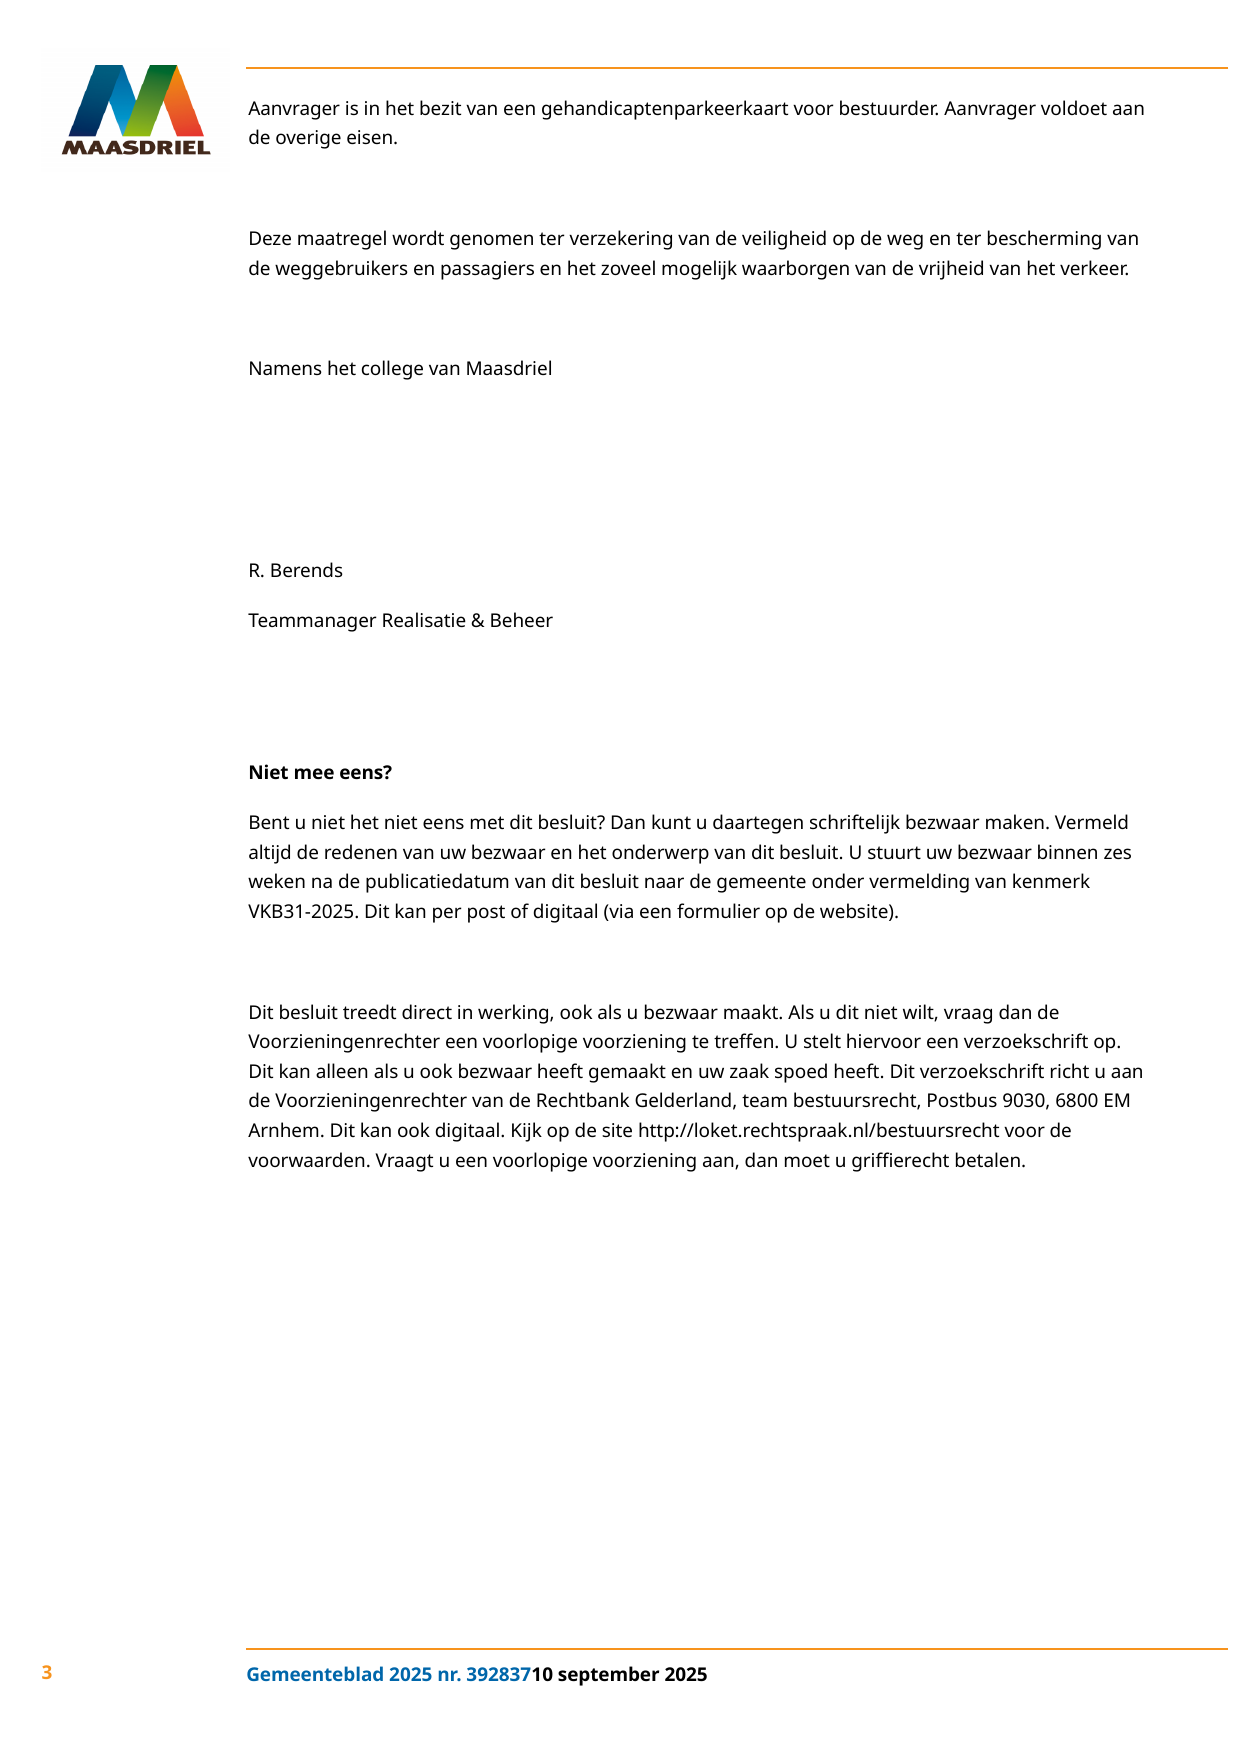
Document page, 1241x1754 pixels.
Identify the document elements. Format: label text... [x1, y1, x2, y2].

text Dit besluit treedt direct in werking, ook als u bezwaar maakt. Als u dit niet wilt, vraag dan de Voorzieningenrechter een voorlopige voorziening te treffen. U stelt hiervoor een verzoekschrift op. Dit kan alleen als u ook bezwaar heeft gemaakt en uw zaak spoed heeft. Dit verzoekschrift richt u aan de Voorzieningenrechter van de Rechtbank Gelderland, team bestuursrecht, Postbus 9030, 6800 EM Arnhem. Dit kan ook digitaal. Kijk op de site http://loket.rechtspraak.nl/bestuursrecht voor de voorwaarden. Vraagt u een voorlopige voorziening aan, dan moet u griffierecht betalen. [248, 999, 1152, 1173]
text Teammanager Realisatie & Beheer [248, 608, 1152, 633]
text Niet mee eens? [248, 759, 1152, 785]
text Aanvrager is in het bezit van een gehandicaptenparkeerkaart voor bestuurder. Aanvrager voldoet aan de overige eisen. [248, 95, 1152, 150]
picture [41, 47, 231, 172]
text Deze maatregel wordt genomen ter verzekering van de veiligheid op de weg en ter bescherming van de weggebruikers en passagiers en het zoveel mogelijk waarborgen van de vrijheid van het verkeer. [248, 225, 1152, 281]
text Namens het college van Maasdriel [248, 356, 1152, 381]
text Bent u niet het niet eens met dit besluit? Dan kunt u daartegen schriftelijk bezwaar maken. Vermeld altijd de redenen van uw bezwaar en het onderwerp van dit besluit. U stuurt uw bezwaar binnen zes weken na de publicatiedatum van dit besluit naar de gemeente onder vermelding van kenmerk VKB31-2025. Dit kan per post of digitaal (via een formulier op de website). [248, 809, 1152, 924]
text R. Berends [248, 557, 1152, 583]
